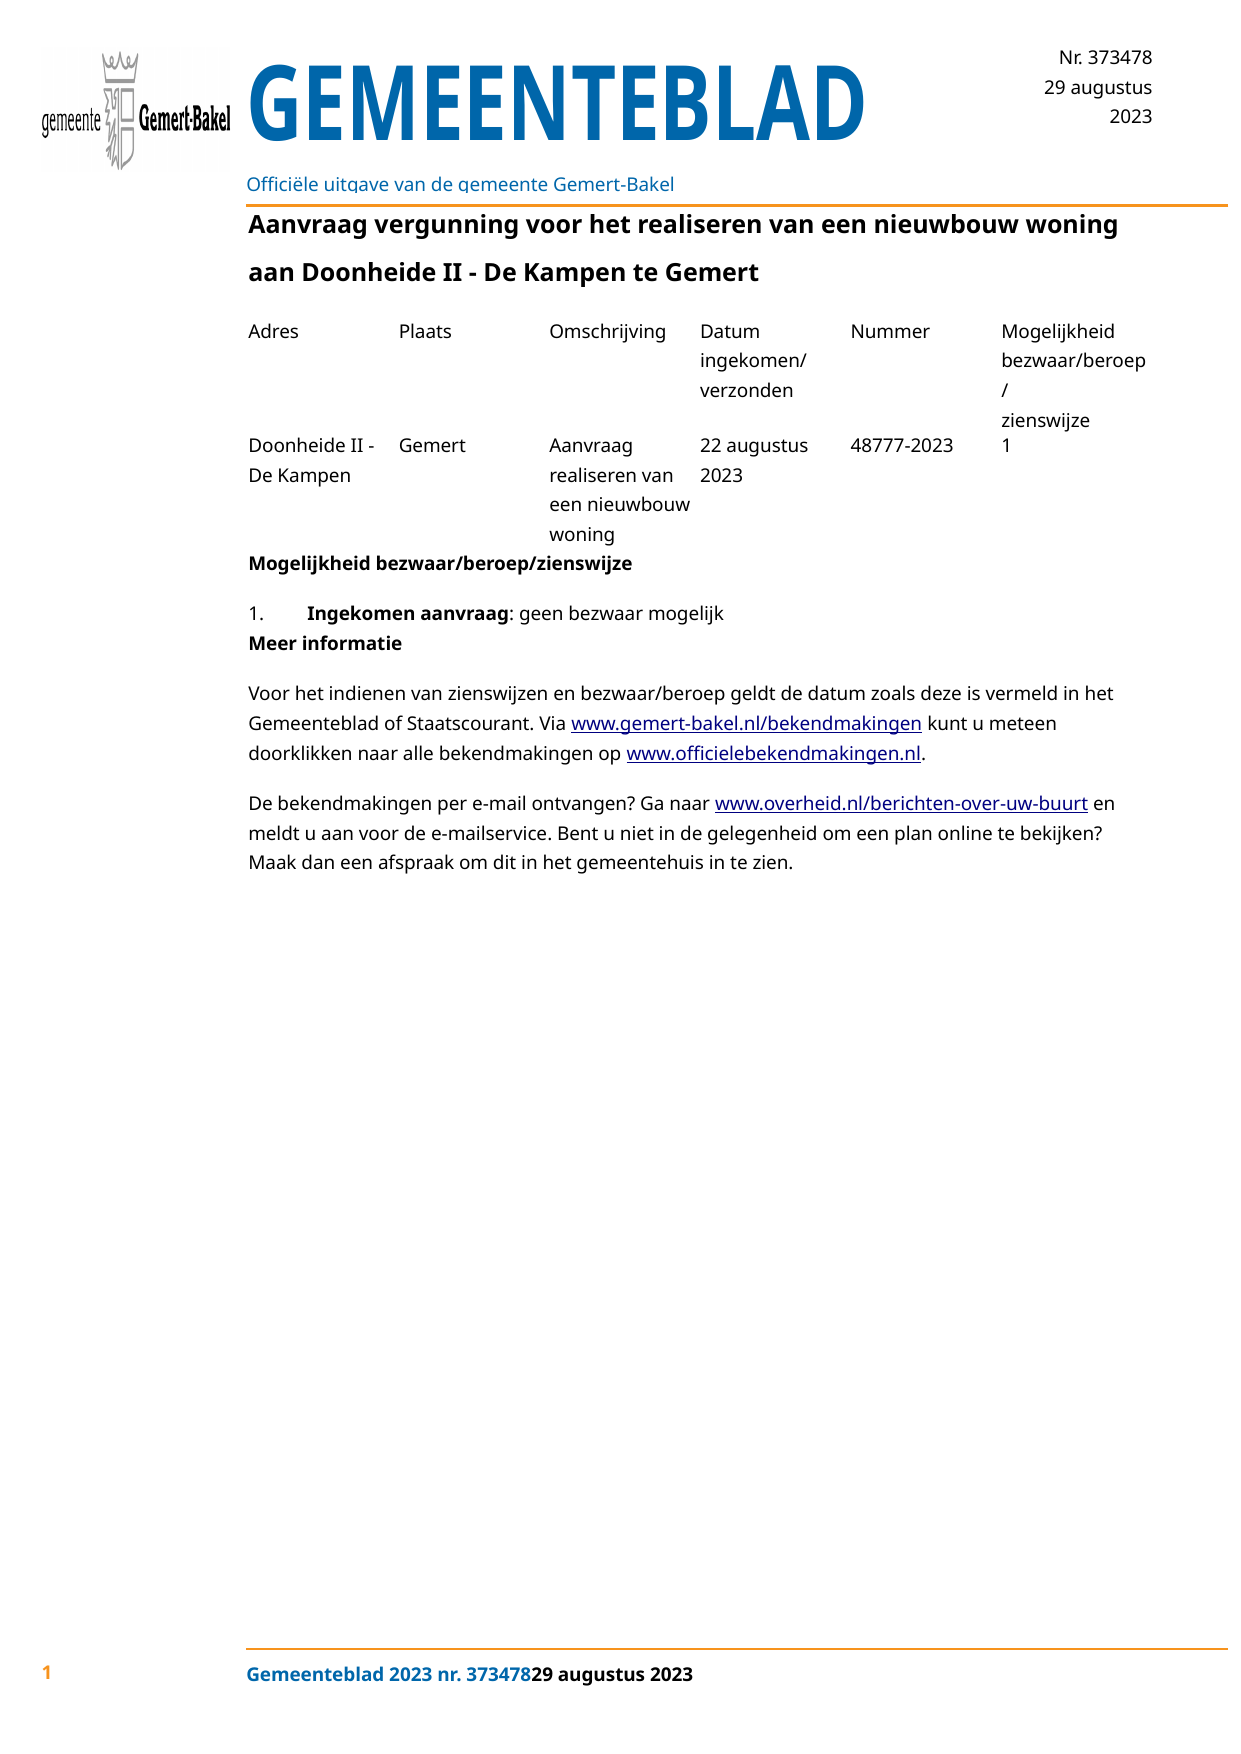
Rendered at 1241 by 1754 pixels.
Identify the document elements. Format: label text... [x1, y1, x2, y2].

text Meer informatie [248, 630, 1152, 656]
picture [41, 47, 231, 172]
list Ingekomen aanvraag: geen bezwaar mogelijk [248, 601, 1152, 626]
text Mogelijkheid bezwaar/beroep/zienswijze [248, 550, 1152, 576]
text Voor het indienen van zienswijzen en bezwaar/beroep geldt de datum zoals deze is vermeld in het Gemeenteblad of Staatscourant. Via www.gemert-bakel.nl/bekendmakingen kunt u meteen doorklikken naar alle bekendmakingen op www.officielebekendmakingen.nl. [248, 681, 1152, 766]
table_cell Aanvraag realiseren van een nieuwbouw woning [549, 433, 700, 547]
table_cell Doonheide II - De Kampen [248, 433, 398, 547]
table_header Adres [248, 318, 398, 432]
table_header Mogelijkheid bezwaar/beroep/ zienswijze [1001, 318, 1152, 432]
table_cell 22 augustus 2023 [700, 433, 850, 547]
table_header Plaats [399, 318, 549, 432]
text Aanvraag vergunning voor het realiseren van een nieuwbouw woning aan Doonheide II - De Kampen te Gemert [248, 207, 1152, 288]
table_cell Gemert [399, 433, 549, 547]
text De bekendmakingen per e-mail ontvangen? Ga naar www.overheid.nl/berichten-over-uw-buurt en meldt u aan voor de e-mailservice. Bent u niet in de gelegenheid om een plan online te bekijken? Maak dan een afspraak om dit in het gemeentehuis in te zien. [248, 790, 1152, 875]
table_header Nummer [850, 318, 1001, 432]
table_header Datum ingekomen/ verzonden [700, 318, 850, 432]
table_cell 1 [1001, 433, 1152, 547]
table_header Omschrijving [549, 318, 700, 432]
table_cell 48777-2023 [850, 433, 1001, 547]
